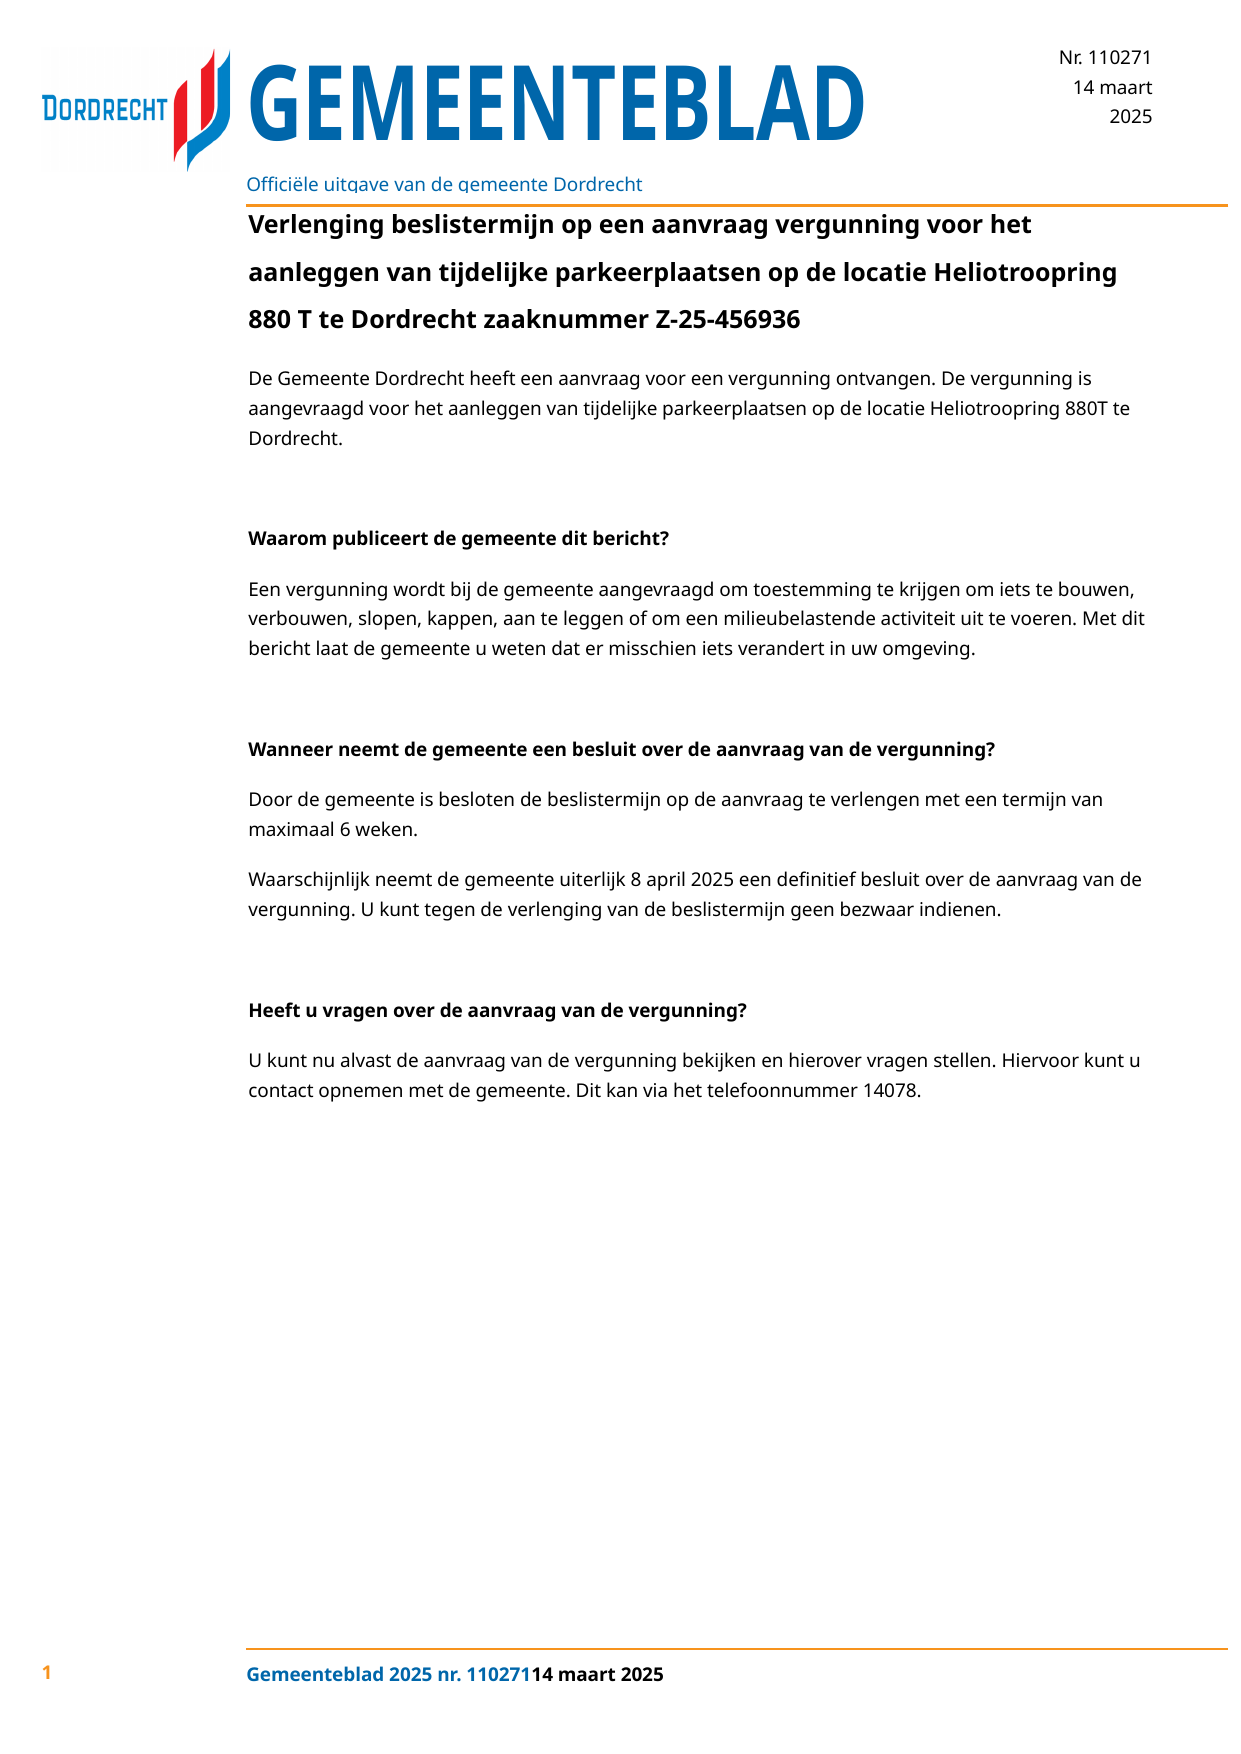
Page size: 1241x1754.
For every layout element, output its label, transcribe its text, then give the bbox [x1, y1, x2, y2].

text Verlenging beslistermijn op een aanvraag vergunning voor het aanleggen van tijdelijke parkeerplaatsen op de locatie Heliotroopring 880 T te Dordrecht zaaknummer Z-25-456936 [248, 207, 1152, 336]
picture [41, 47, 231, 172]
text Heeft u vragen over de aanvraag van de vergunning? [248, 997, 1152, 1022]
text Wanneer neemt de gemeente een besluit over de aanvraag van de vergunning? [248, 736, 1152, 762]
text Waarom publiceert de gemeente dit bericht? [248, 526, 1152, 551]
text U kunt nu alvast de aanvraag van de vergunning bekijken en hierover vragen stellen. Hiervoor kunt u contact opnemen met de gemeente. Dit kan via het telefoonnummer 14078. [248, 1047, 1152, 1102]
text Een vergunning wordt bij de gemeente aangevraagd om toestemming te krijgen om iets te bouwen, verbouwen, slopen, kappen, aan te leggen of om een milieubelastende activiteit uit te voeren. Met dit bericht laat de gemeente u weten dat er misschien iets verandert in uw omgeving. [248, 576, 1152, 661]
text De Gemeente Dordrecht heeft een aanvraag voor een vergunning ontvangen. De vergunning is aangevraagd voor het aanleggen van tijdelijke parkeerplaatsen op de locatie Heliotroopring 880T te Dordrecht. [248, 366, 1152, 450]
text Door de gemeente is besloten de beslistermijn op de aanvraag te verlengen met een termijn van maximaal 6 weken. [248, 786, 1152, 842]
text Waarschijnlijk neemt de gemeente uiterlijk 8 april 2025 een definitief besluit over de aanvraag van de vergunning. U kunt tegen de verlenging van de beslistermijn geen bezwaar indienen. [248, 866, 1152, 922]
